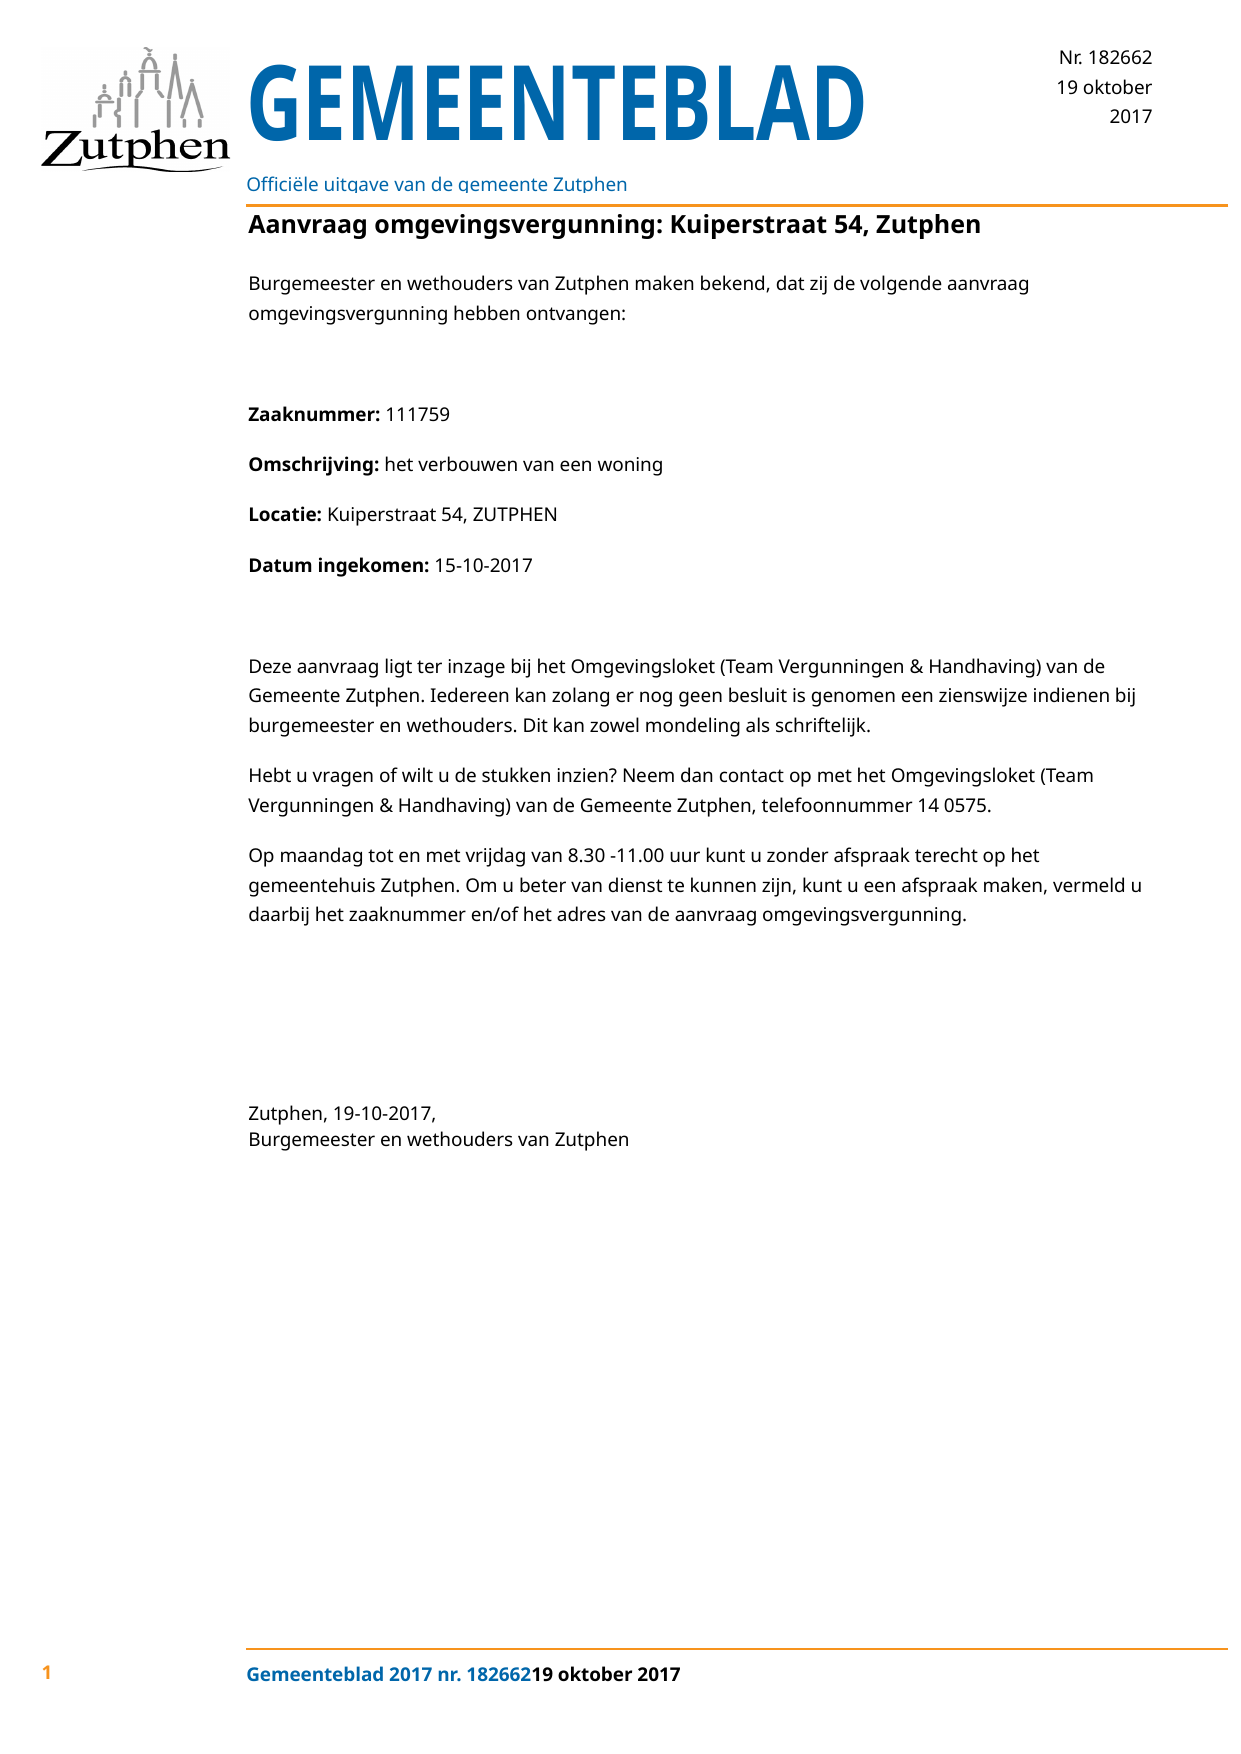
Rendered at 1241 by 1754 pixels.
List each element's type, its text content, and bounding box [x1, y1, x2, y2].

text Deze aanvraag ligt ter inzage bij het Omgevingsloket (Team Vergunningen & Handhaving) van de Gemeente Zutphen. Iedereen kan zolang er nog geen besluit is genomen een zienswijze indienen bij burgemeester en wethouders. Dit kan zowel mondeling als schriftelijk. [248, 653, 1152, 738]
text Burgemeester en wethouders van Zutphen [248, 1126, 1152, 1152]
text Omschrijving: het verbouwen van een woning [248, 451, 1152, 477]
picture [41, 47, 231, 172]
text Burgemeester en wethouders van Zutphen maken bekend, dat zij de volgende aanvraag omgevingsvergunning hebben ontvangen: [248, 270, 1152, 326]
text Aanvraag omgevingsvergunning: Kuiperstraat 54, Zutphen [248, 207, 1152, 241]
text Zaaknummer: 111759 [248, 401, 1152, 426]
text Op maandag tot en met vrijdag van 8.30 -11.00 uur kunt u zonder afspraak terecht op het gemeentehuis Zutphen. Om u beter van dienst te kunnen zijn, kunt u een afspraak maken, vermeld u daarbij het zaaknummer en/of het adres van de aanvraag omgevingsvergunning. [248, 842, 1152, 927]
text Locatie: Kuiperstraat 54, ZUTPHEN [248, 502, 1152, 527]
text Hebt u vragen of wilt u de stukken inzien? Neem dan contact op met het Omgevingsloket (Team Vergunningen & Handhaving) van de Gemeente Zutphen, telefoonnummer 14 0575. [248, 762, 1152, 818]
text Datum ingekomen: 15-10-2017 [248, 552, 1152, 578]
text Zutphen, 19-10-2017, [248, 1101, 1152, 1126]
